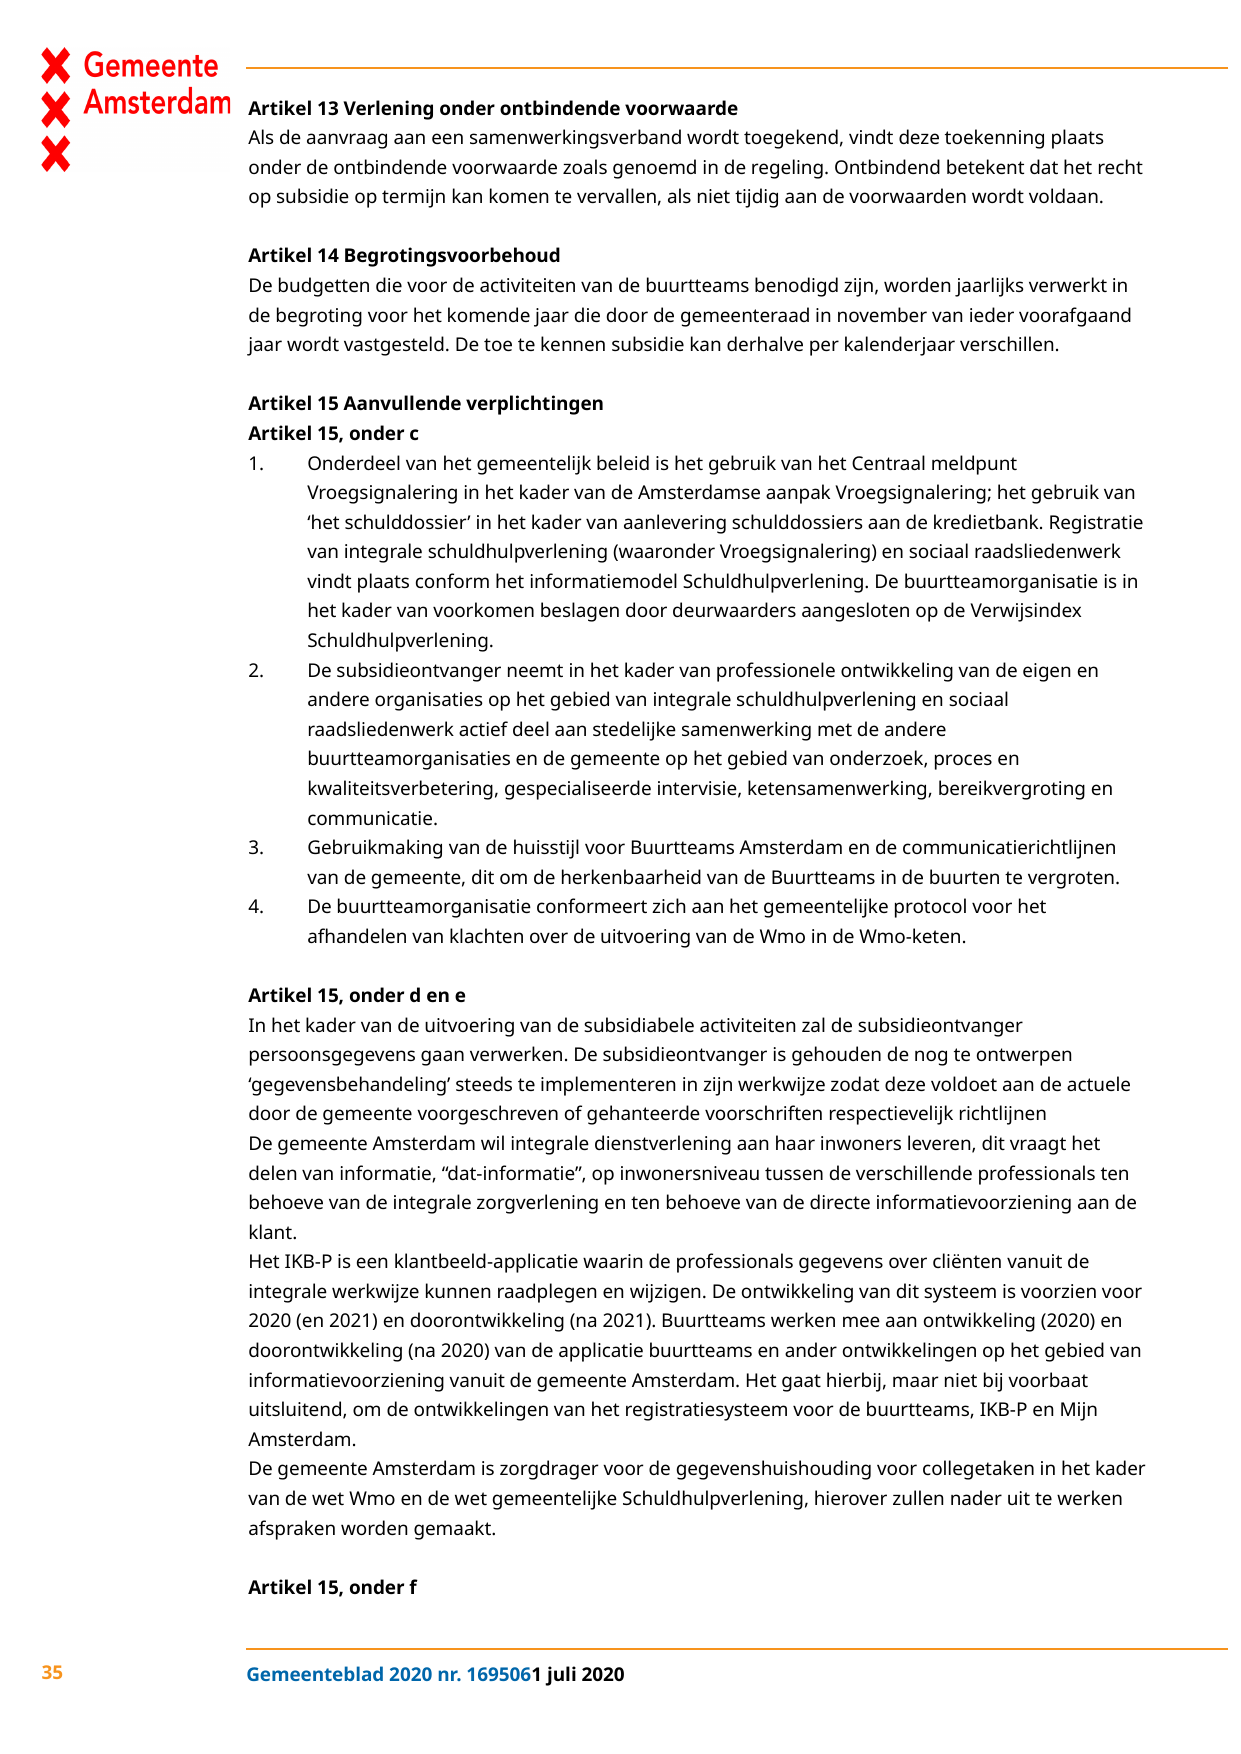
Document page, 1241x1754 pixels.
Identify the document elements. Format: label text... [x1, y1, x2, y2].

list De subsidieontvanger neemt in het kader van professionele ontwikkeling van de eigen en andere organisaties op het gebied van integrale schuldhulpverlening en sociaal raadsliedenwerk actief deel aan stedelijke samenwerking met de andere buurtteamorganisaties en de gemeente op het gebied van onderzoek, proces en kwaliteitsverbetering, gespecialiseerde intervisie, ketensamenwerking, bereikvergroting en communicatie. [248, 657, 1152, 831]
text Artikel 15, onder d en e [248, 982, 1152, 1008]
picture [41, 47, 231, 172]
text Artikel 15, onder c [248, 420, 1152, 446]
list De buurtteamorganisatie conformeert zich aan het gemeentelijke protocol voor het afhandelen van klachten over de uitvoering van de Wmo in de Wmo-keten. [248, 893, 1152, 949]
list Gebruikmaking van de huisstijl voor Buurtteams Amsterdam en de communicatierichtlijnen van de gemeente, dit om de herkenbaarheid van de Buurtteams in de buurten te vergroten. [248, 834, 1152, 890]
text In het kader van de uitvoering van de subsidiabele activiteiten zal de subsidieontvanger persoonsgegevens gaan verwerken. De subsidieontvanger is gehouden de nog te ontwerpen ‘gegevensbehandeling’ steeds te implementeren in zijn werkwijze zodat deze voldoet aan de actuele door de gemeente voorgeschreven of gehanteerde voorschriften respectievelijk richtlijnen [248, 1012, 1152, 1126]
text Artikel 14 Begrotingsvoorbehoud [248, 243, 1152, 268]
text Artikel 15, onder f [248, 1574, 1152, 1600]
text Als de aanvraag aan een samenwerkingsverband wordt toegekend, vindt deze toekenning plaats onder de ontbindende voorwaarde zoals genoemd in de regeling. Ontbindend betekent dat het recht op subsidie op termijn kan komen te vervallen, als niet tijdig aan de voorwaarden wordt voldaan. [248, 124, 1152, 209]
text De budgetten die voor de activiteiten van de buurtteams benodigd zijn, worden jaarlijks verwerkt in de begroting voor het komende jaar die door de gemeenteraad in november van ieder voorafgaand jaar wordt vastgesteld. De toe te kennen subsidie kan derhalve per kalenderjaar verschillen. [248, 272, 1152, 357]
text Artikel 15 Aanvullende verplichtingen [248, 391, 1152, 416]
text Het IKB-P is een klantbeeld-applicatie waarin de professionals gegevens over cliënten vanuit de integrale werkwijze kunnen raadplegen en wijzigen. De ontwikkeling van dit systeem is voorzien voor 2020 (en 2021) en doorontwikkeling (na 2021). Buurtteams werken mee aan ontwikkeling (2020) en doorontwikkeling (na 2020) van de applicatie buurtteams en ander ontwikkelingen op het gebied van informatievoorziening vanuit de gemeente Amsterdam. Het gaat hierbij, maar niet bij voorbaat uitsluitend, om de ontwikkelingen van het registratiesysteem voor de buurtteams, IKB-P en Mijn Amsterdam. [248, 1248, 1152, 1452]
text De gemeente Amsterdam wil integrale dienstverlening aan haar inwoners leveren, dit vraagt het delen van informatie, “dat-informatie”, op inwonersniveau tussen de verschillende professionals ten behoeve van de integrale zorgverlening en ten behoeve van de directe informatievoorziening aan de klant. [248, 1130, 1152, 1245]
list Onderdeel van het gemeentelijk beleid is het gebruik van het Centraal meldpunt Vroegsignalering in het kader van de Amsterdamse aanpak Vroegsignalering; het gebruik van ‘het schulddossier’ in het kader van aanlevering schulddossiers aan de kredietbank. Registratie van integrale schuldhulpverlening (waaronder Vroegsignalering) en sociaal raadsliedenwerk vindt plaats conform het informatiemodel Schuldhulpverlening. De buurtteamorganisatie is in het kader van voorkomen beslagen door deurwaarders aangesloten op de Verwijsindex Schuldhulpverlening. [248, 450, 1152, 653]
text Artikel 13 Verlening onder ontbindende voorwaarde [248, 95, 1152, 121]
text De gemeente Amsterdam is zorgdrager voor de gegevenshuishouding voor collegetaken in het kader van de wet Wmo en de wet gemeentelijke Schuldhulpverlening, hierover zullen nader uit te werken afspraken worden gemaakt. [248, 1456, 1152, 1541]
